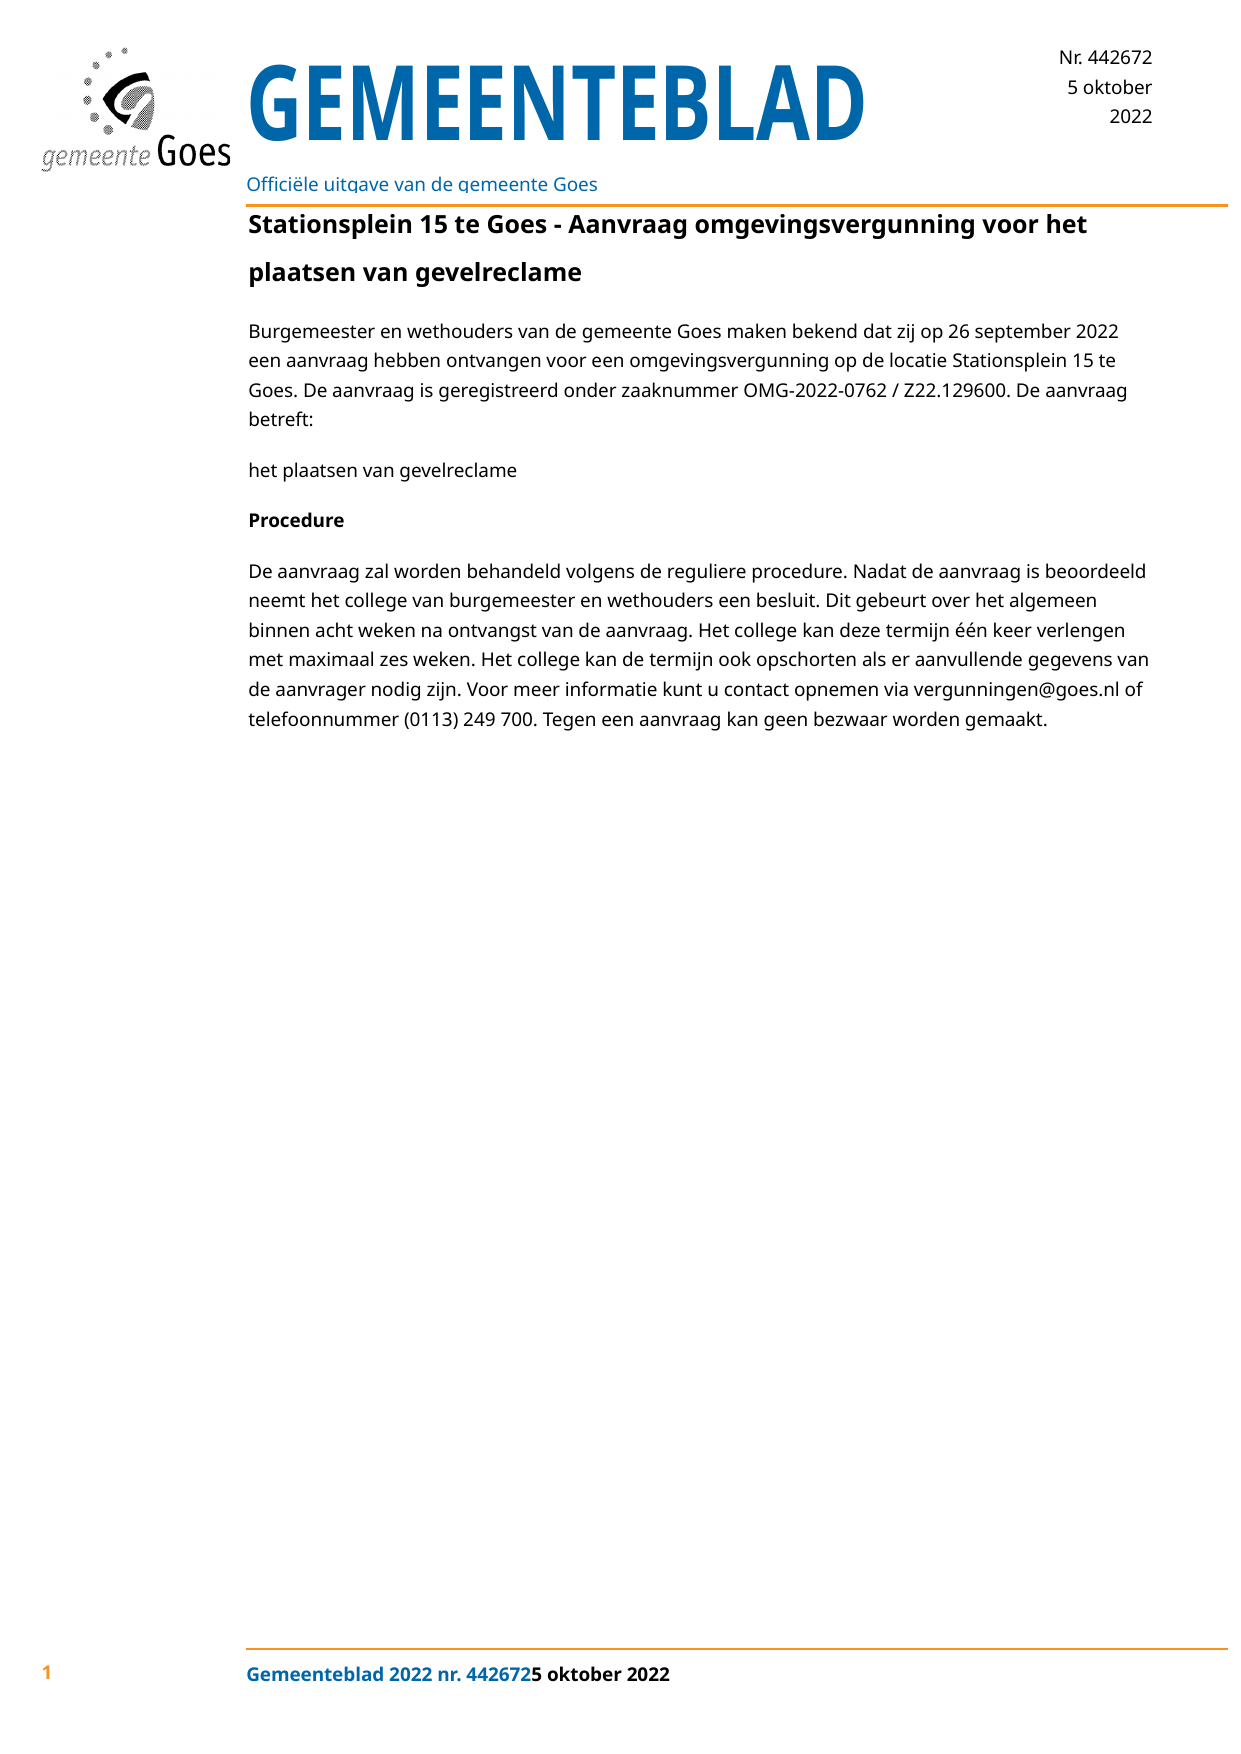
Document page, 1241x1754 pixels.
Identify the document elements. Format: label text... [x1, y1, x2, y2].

text De aanvraag zal worden behandeld volgens de reguliere procedure. Nadat de aanvraag is beoordeeld neemt het college van burgemeester en wethouders een besluit. Dit gebeurt over het algemeen binnen acht weken na ontvangst van de aanvraag. Het college kan deze termijn één keer verlengen met maximaal zes weken. Het college kan de termijn ook opschorten als er aanvullende gegevens van de aanvrager nodig zijn. Voor meer informatie kunt u contact opnemen via vergunningen@goes.nl of telefoonnummer (0113) 249 700. Tegen een aanvraag kan geen bezwaar worden gemaakt. [248, 558, 1152, 732]
text het plaatsen van gevelreclame [248, 457, 1152, 483]
text Procedure [248, 507, 1152, 533]
text Stationsplein 15 te Goes - Aanvraag omgevingsvergunning voor het plaatsen van gevelreclame [248, 207, 1152, 288]
picture [41, 47, 231, 172]
text Burgemeester en wethouders van de gemeente Goes maken bekend dat zij op 26 september 2022 een aanvraag hebben ontvangen voor een omgevingsvergunning op de locatie Stationsplein 15 te Goes. De aanvraag is geregistreerd onder zaaknummer OMG-2022-0762 / Z22.129600. De aanvraag betreft: [248, 318, 1152, 432]
